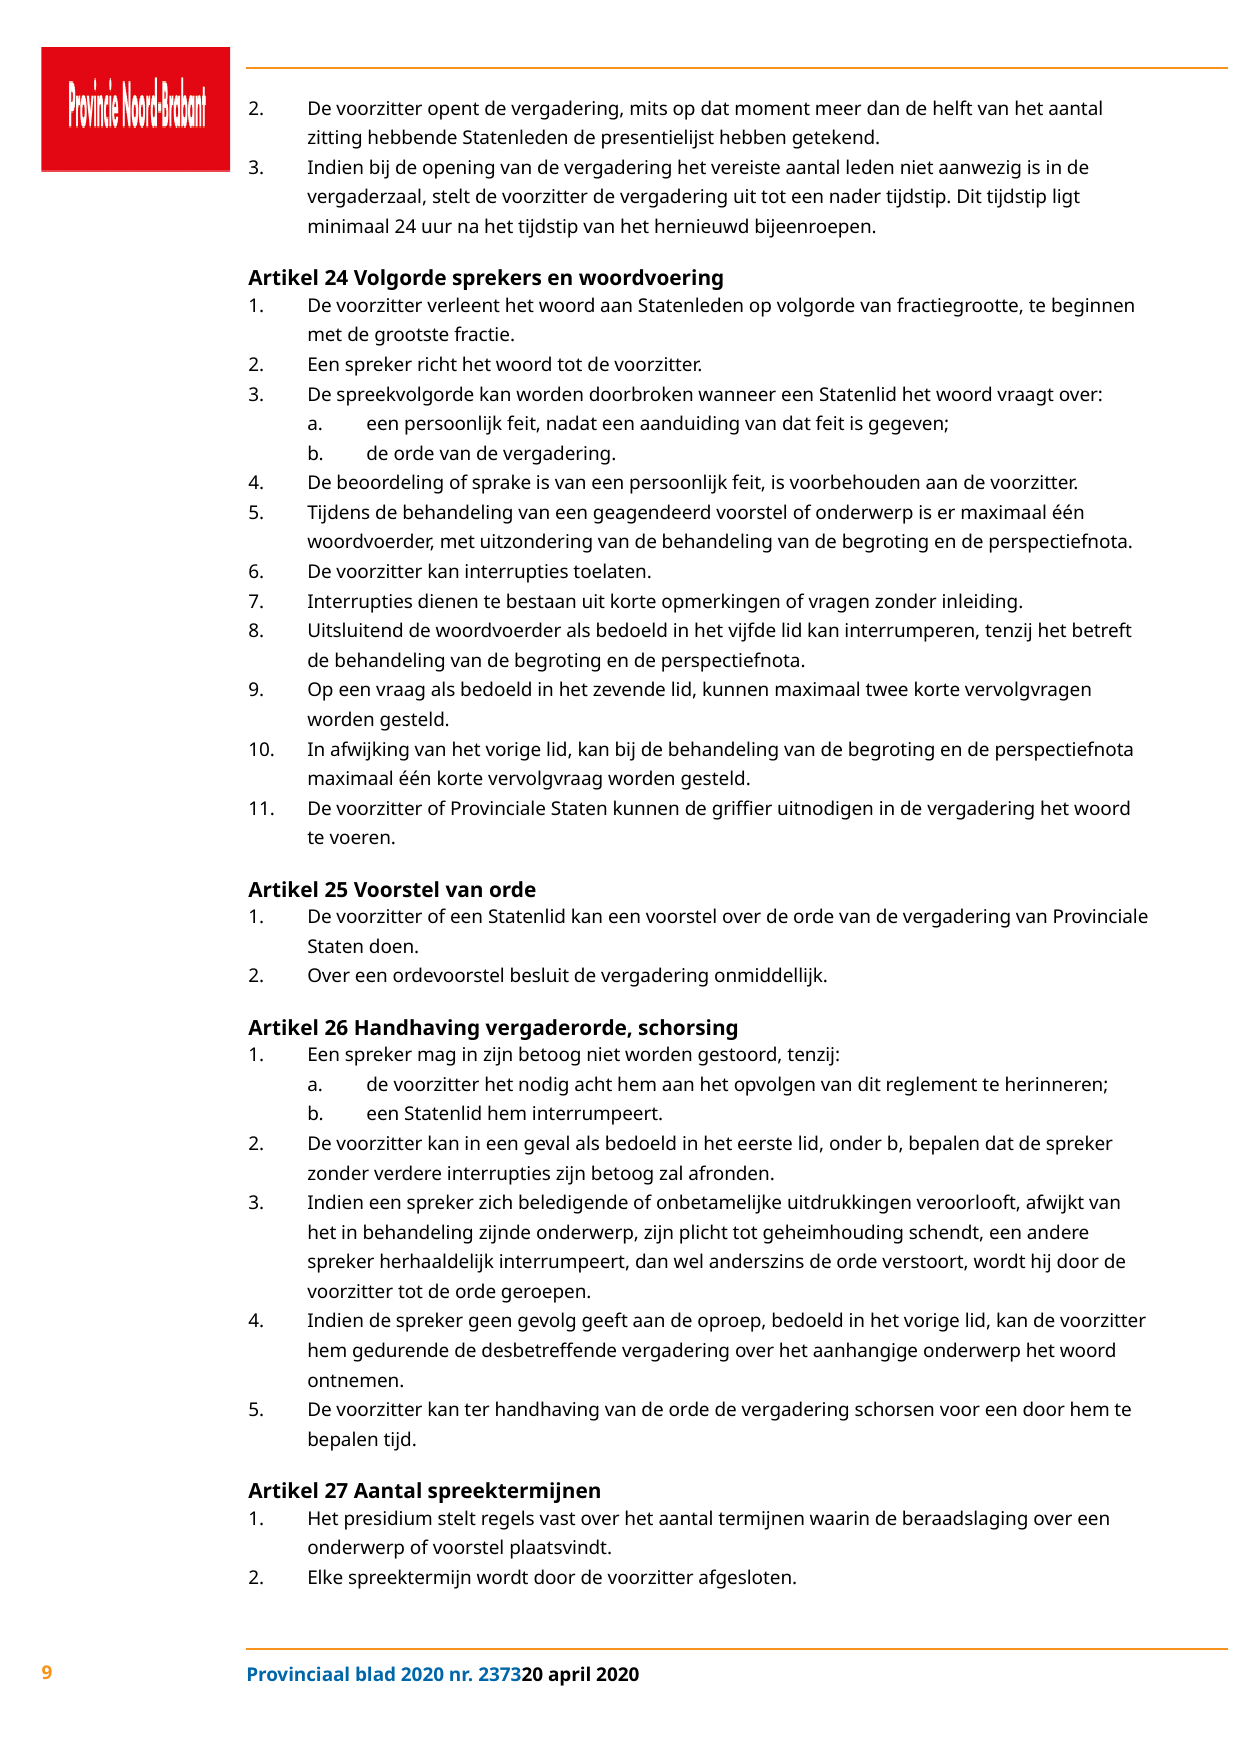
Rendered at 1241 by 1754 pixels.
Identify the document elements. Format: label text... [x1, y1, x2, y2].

list Interrupties dienen te bestaan uit korte opmerkingen of vragen zonder inleiding. [248, 588, 1152, 613]
list De spreekvolgorde kan worden doorbroken wanneer een Statenlid het woord vraagt over: [248, 381, 1152, 406]
text Artikel 27 Aantal spreektermijnen [248, 1476, 1152, 1505]
list de orde van de vergadering. [307, 440, 1152, 466]
picture [41, 47, 231, 172]
list Indien een spreker zich beledigende of onbetamelijke uitdrukkingen veroorlooft, afwijkt van het in behandeling zijnde onderwerp, zijn plicht tot geheimhouding schendt, een andere spreker herhaaldelijk interrumpeert, dan wel anderszins de orde verstoort, wordt hij door de voorzitter tot de orde geroepen. [248, 1189, 1152, 1304]
list Elke spreektermijn wordt door de voorzitter afgesloten. [248, 1564, 1152, 1590]
list Over een ordevoorstel besluit de vergadering onmiddellijk. [248, 962, 1152, 988]
list De voorzitter of een Statenlid kan een voorstel over de orde van de vergadering van Provinciale Staten doen. [248, 903, 1152, 959]
list De voorzitter opent de vergadering, mits op dat moment meer dan de helft van het aantal zitting hebbende Statenleden de presentielijst hebben getekend. [248, 95, 1152, 150]
list In afwijking van het vorige lid, kan bij de behandeling van de begroting en de perspectiefnota maximaal één korte vervolgvraag worden gesteld. [248, 736, 1152, 791]
list De voorzitter kan in een geval als bedoeld in het eerste lid, onder b, bepalen dat de spreker zonder verdere interrupties zijn betoog zal afronden. [248, 1130, 1152, 1185]
list een Statenlid hem interrumpeert. [307, 1101, 1152, 1126]
list een persoonlijk feit, nadat een aanduiding van dat feit is gegeven; [307, 410, 1152, 436]
text Artikel 24 Volgorde sprekers en woordvoering [248, 263, 1152, 292]
list Uitsluitend de woordvoerder als bedoeld in het vijfde lid kan interrumperen, tenzij het betreft de behandeling van de begroting en de perspectiefnota. [248, 617, 1152, 673]
list De voorzitter verleent het woord aan Statenleden op volgorde van fractiegrootte, te beginnen met de grootste fractie. [248, 292, 1152, 347]
list De voorzitter kan interrupties toelaten. [248, 558, 1152, 584]
list De voorzitter of Provinciale Staten kunnen de griffier uitnodigen in de vergadering het woord te voeren. [248, 795, 1152, 850]
list de voorzitter het nodig acht hem aan het opvolgen van dit reglement te herinneren; [307, 1071, 1152, 1097]
list De beoordeling of sprake is van een persoonlijk feit, is voorbehouden aan de voorzitter. [248, 469, 1152, 495]
list Een spreker richt het woord tot de voorzitter. [248, 351, 1152, 377]
list Indien bij de opening van de vergadering het vereiste aantal leden niet aanwezig is in de vergaderzaal, stelt de voorzitter de vergadering uit tot een nader tijdstip. Dit tijdstip ligt minimaal 24 uur na het tijdstip van het hernieuwd bijeenroepen. [248, 154, 1152, 239]
list Een spreker mag in zijn betoog niet worden gestoord, tenzij: [248, 1041, 1152, 1067]
list Tijdens de behandeling van een geagendeerd voorstel of onderwerp is er maximaal één woordvoerder, met uitzondering van de behandeling van de begroting en de perspectiefnota. [248, 499, 1152, 554]
list Het presidium stelt regels vast over het aantal termijnen waarin de beraadslaging over een onderwerp of voorstel plaatsvindt. [248, 1505, 1152, 1560]
text Artikel 25 Voorstel van orde [248, 875, 1152, 903]
list Op een vraag als bedoeld in het zevende lid, kunnen maximaal twee korte vervolgvragen worden gesteld. [248, 677, 1152, 732]
text Artikel 26 Handhaving vergaderorde, schorsing [248, 1013, 1152, 1041]
list De voorzitter kan ter handhaving van de orde de vergadering schorsen voor een door hem te bepalen tijd. [248, 1396, 1152, 1452]
list Indien de spreker geen gevolg geeft aan de oproep, bedoeld in het vorige lid, kan de voorzitter hem gedurende de desbetreffende vergadering over het aanhangige onderwerp het woord ontnemen. [248, 1308, 1152, 1392]
